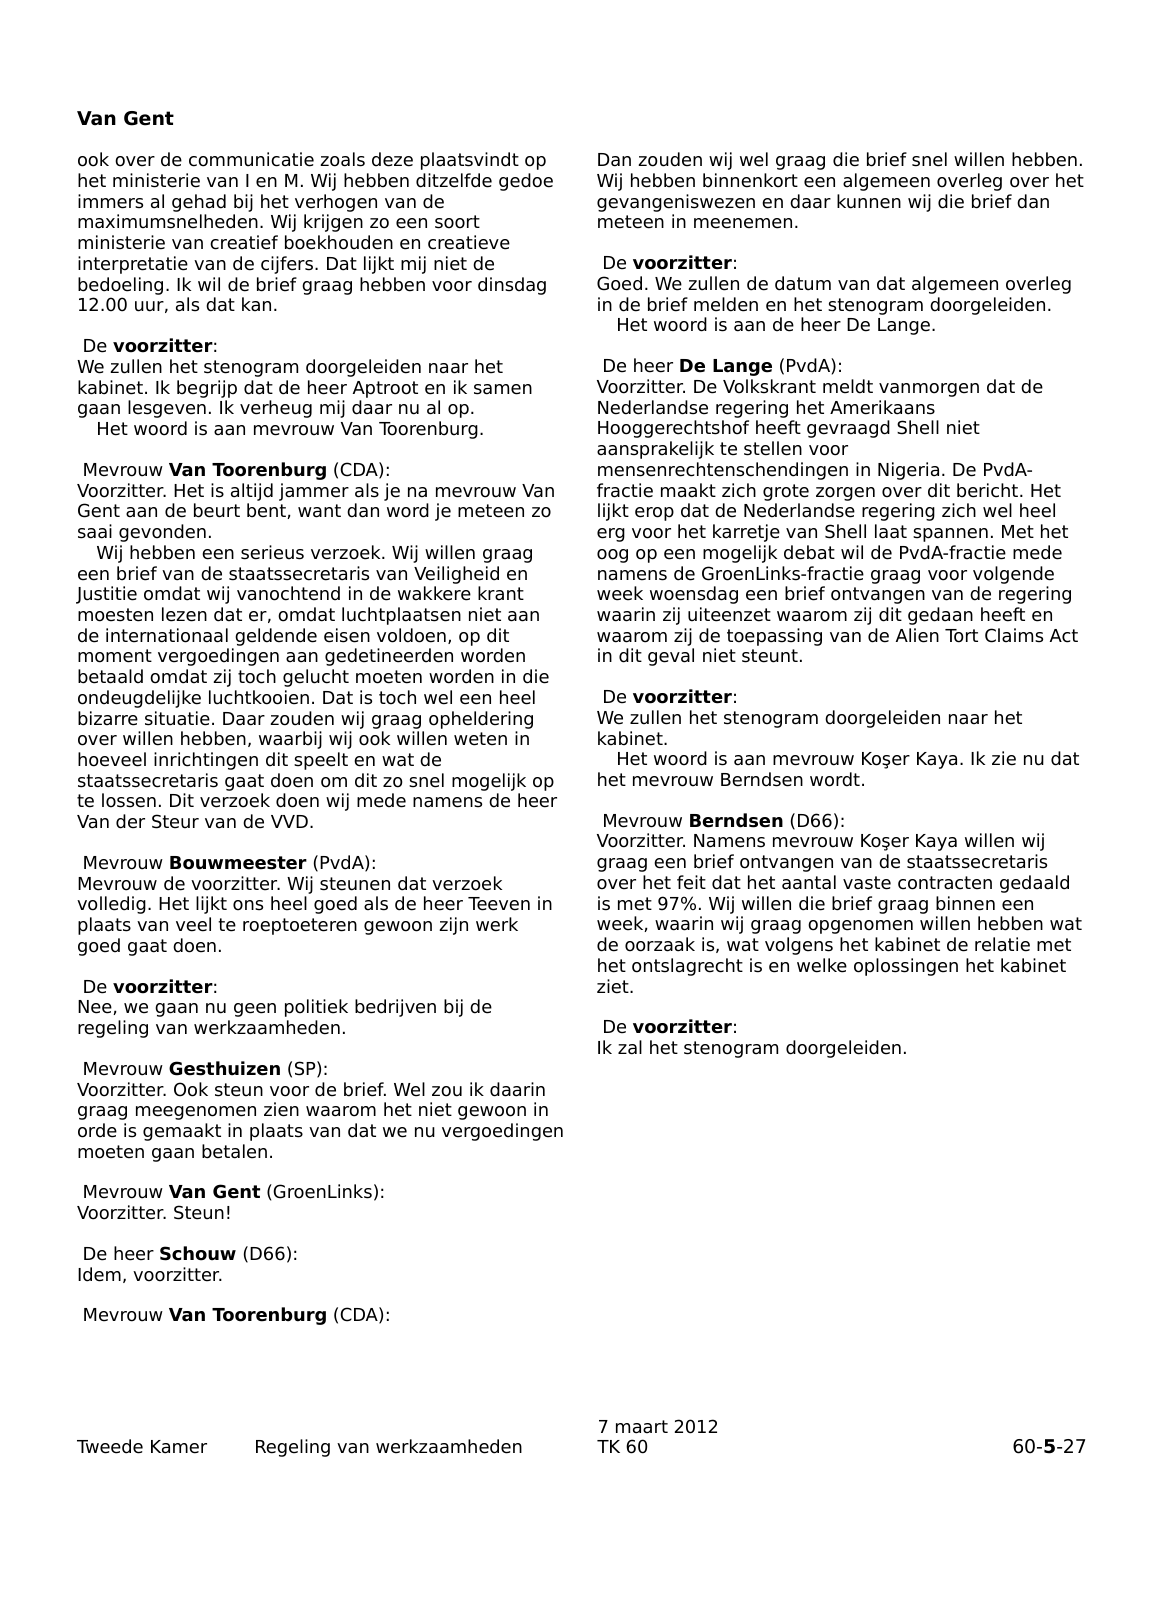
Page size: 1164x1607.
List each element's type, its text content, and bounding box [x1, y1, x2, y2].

text We zullen het stenogram doorgeleiden naar het kabinet. [596, 708, 1087, 749]
text Mevrouw Van Toorenburg (CDA): [77, 1305, 567, 1326]
text De heer De Lange (PvdA): [596, 356, 1087, 377]
text Het woord is aan mevrouw Van Toorenburg. [77, 419, 567, 440]
text Dan zouden wij wel graag die brief snel willen hebben. Wij hebben binnenkort een algemeen overleg over het gevangeniswezen en daar kunnen wij die brief dan meteen in meenemen. [596, 150, 1087, 233]
text Mevrouw Berndsen (D66): [596, 811, 1087, 831]
text Voorzitter. Ook steun voor de brief. Wel zou ik daarin graag meegenomen zien waarom het niet gewoon in orde is gemaakt in plaats van dat we nu vergoedingen moeten gaan betalen. [77, 1079, 567, 1162]
text De voorzitter: [596, 253, 1087, 274]
text Wij hebben een serieus verzoek. Wij willen graag een brief van de staatssecretaris van Veiligheid en Justitie omdat wij vanochtend in de wakkere krant moesten lezen dat er, omdat luchtplaatsen niet aan de internationaal geldende eisen voldoen, op dit moment vergoedingen aan gedetineerden worden betaald omdat zij toch gelucht moeten worden in die ondeugdelijke luchtkooien. Dat is toch wel een heel bizarre situatie. Daar zouden wij graag opheldering over willen hebben, waarbij wij ook willen weten in hoeveel inrichtingen dit speelt en wat de staatssecretaris gaat doen om dit zo snel mogelijk op te lossen. Dit verzoek doen wij mede namens de heer Van der Steur van de VVD. [77, 543, 567, 833]
text Idem, voorzitter. [77, 1264, 567, 1285]
text Goed. We zullen de datum van dat algemeen overleg in de brief melden en het stenogram doorgeleiden. [596, 274, 1087, 315]
text Mevrouw de voorzitter. Wij steunen dat verzoek volledig. Het lijkt ons heel goed als de heer Teeven in plaats van veel te roeptoeteren gewoon zijn werk goed gaat doen. [77, 873, 567, 956]
text Voorzitter. Het is altijd jammer als je na mevrouw Van Gent aan de beurt bent, want dan word je meteen zo saai gevonden. [77, 480, 567, 543]
text Mevrouw Gesthuizen (SP): [77, 1059, 567, 1079]
text Mevrouw Van Toorenburg (CDA): [77, 460, 567, 480]
text ook over de communicatie zoals deze plaatsvindt op het ministerie van I en M. Wij hebben ditzelfde gedoe immers al gehad bij het verhogen van de maximumsnelheden. Wij krijgen zo een soort ministerie van creatief boekhouden en creatieve interpretatie van de cijfers. Dat lijkt mij niet de bedoeling. Ik wil de brief graag hebben voor dinsdag 12.00 uur, als dat kan. [77, 150, 567, 316]
text De voorzitter: [596, 687, 1087, 708]
text Nee, we gaan nu geen politiek bedrijven bij de regeling van werkzaamheden. [77, 997, 567, 1039]
text De heer Schouw (D66): [77, 1244, 567, 1264]
text Ik zal het stenogram doorgeleiden. [596, 1038, 1087, 1059]
text De voorzitter: [77, 976, 567, 997]
text Voorzitter. Namens mevrouw Koşer Kaya willen wij graag een brief ontvangen van de staatssecretaris over het feit dat het aantal vaste contracten gedaald is met 97%. Wij willen die brief graag binnen een week, waarin wij graag opgenomen willen hebben wat de oorzaak is, wat volgens het kabinet de relatie met het ontslagrecht is en welke oplossingen het kabinet ziet. [596, 831, 1087, 997]
text Voorzitter. De Volkskrant meldt vanmorgen dat de Nederlandse regering het Amerikaans Hooggerechtshof heeft gevraagd Shell niet aansprakelijk te stellen voor mensenrechtenschendingen in Nigeria. De PvdA-fractie maakt zich grote zorgen over dit bericht. Het lijkt erop dat de Nederlandse regering zich wel heel erg voor het karretje van Shell laat spannen. Met het oog op een mogelijk debat wil de PvdA-fractie mede namens de GroenLinks-fractie graag voor volgende week woensdag een brief ontvangen van de regering waarin zij uiteenzet waarom zij dit gedaan heeft en waarom zij de toepassing van de Alien Tort Claims Act in dit geval niet steunt. [596, 377, 1087, 667]
text Mevrouw Bouwmeester (PvdA): [77, 853, 567, 873]
text Mevrouw Van Gent (GroenLinks): [77, 1182, 567, 1203]
text We zullen het stenogram doorgeleiden naar het kabinet. Ik begrijp dat de heer Aptroot en ik samen gaan lesgeven. Ik verheug mij daar nu al op. [77, 357, 567, 419]
text De voorzitter: [77, 336, 567, 357]
text De voorzitter: [596, 1017, 1087, 1038]
text Het woord is aan mevrouw Koşer Kaya. Ik zie nu dat het mevrouw Berndsen wordt. [596, 749, 1087, 791]
text Voorzitter. Steun! [77, 1203, 567, 1224]
text Het woord is aan de heer De Lange. [596, 315, 1087, 336]
